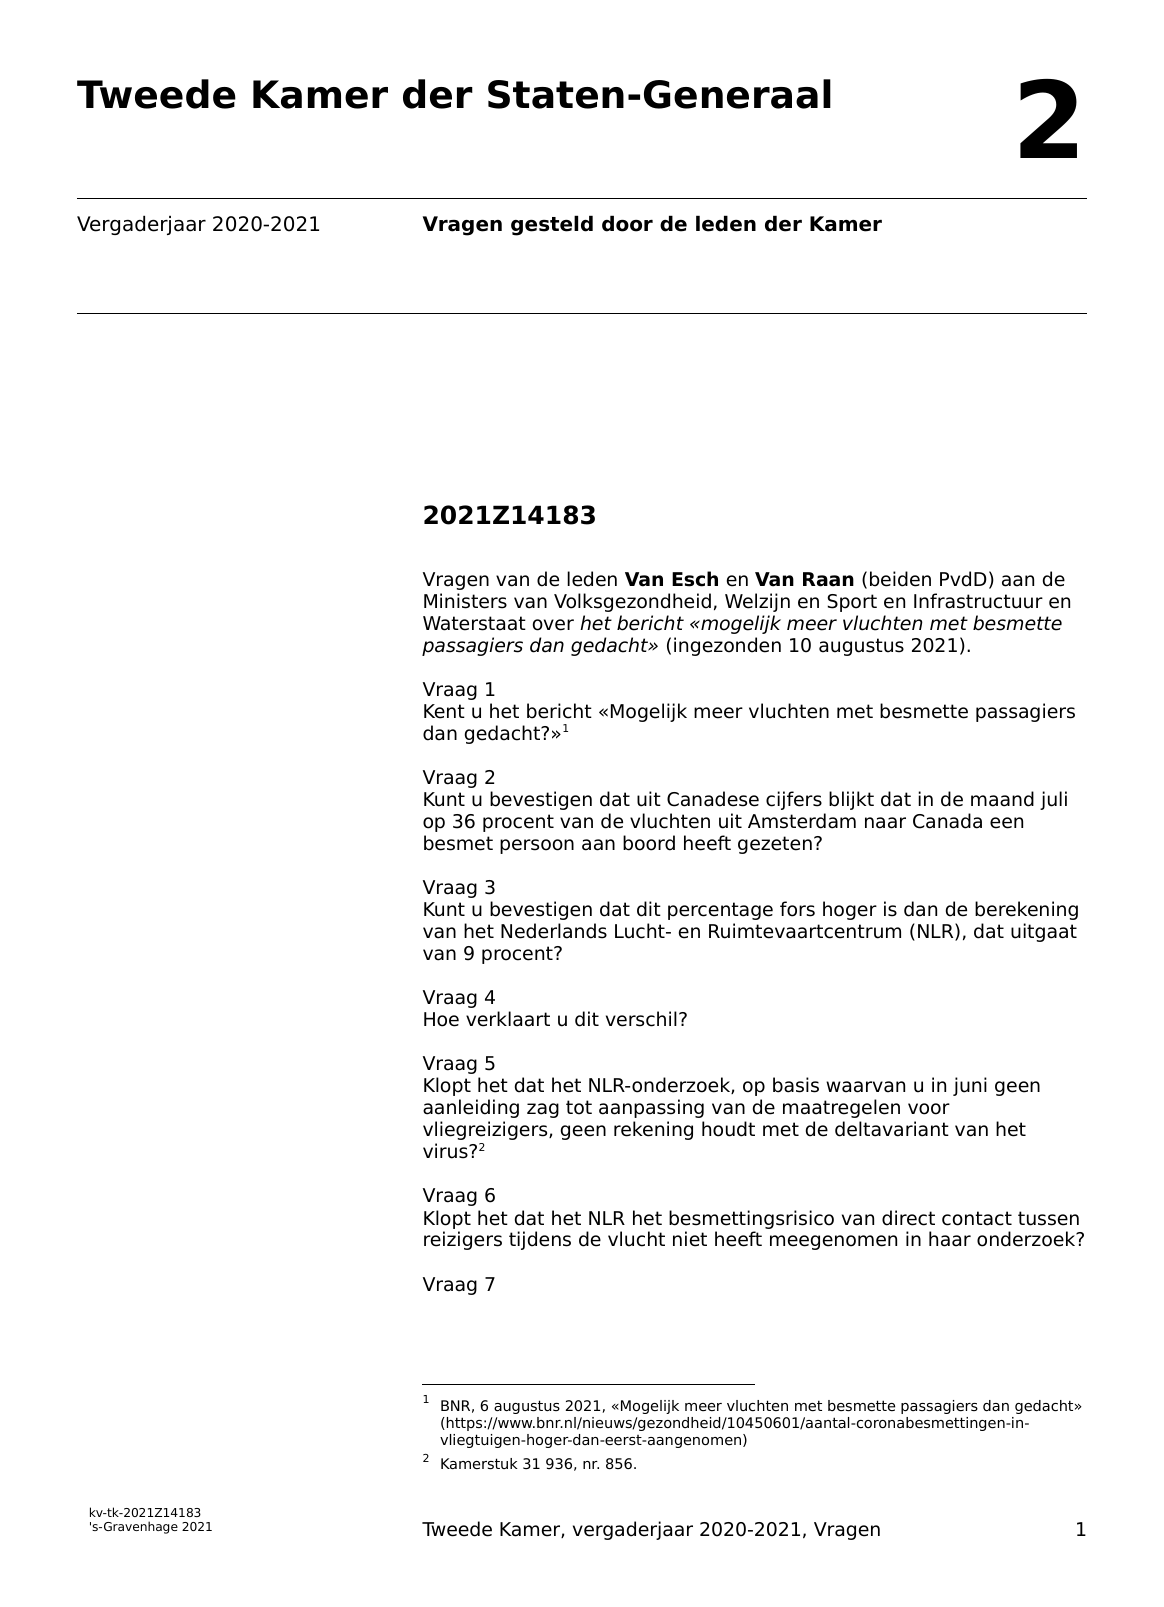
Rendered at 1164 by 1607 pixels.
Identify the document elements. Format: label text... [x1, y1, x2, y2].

table_cell Vergaderjaar 2020-2021 [77, 199, 422, 313]
text Vraag 3 [422, 877, 1087, 899]
text 2021Z14183 [422, 501, 1087, 531]
text Kunt u bevestigen dat dit percentage fors hoger is dan de berekening van het Nederlands Lucht- en Ruimtevaartcentrum (NLR), dat uitgaat van 9 procent? [422, 899, 1087, 965]
text Hoe verklaart u dit verschil? [422, 1009, 1087, 1031]
text Vraag 4 [422, 987, 1087, 1009]
table_cell Vragen gesteld door de leden der Kamer [422, 199, 1087, 313]
text Kent u het bericht «Mogelijk meer vluchten met besmette passagiers dan gedacht?» [422, 701, 1087, 745]
text Klopt het dat het NLR het besmettingsrisico van direct contact tussen reizigers tijdens de vlucht niet heeft meegenomen in haar onderzoek? [422, 1207, 1087, 1251]
text Vragen van de leden Van Esch en Van Raan (beiden PvdD) aan de Ministers van Volksgezondheid, Welzijn en Sport en Infrastructuur en Waterstaat over het bericht «mogelijk meer vluchten met besmette passagiers dan gedacht» (ingezonden 10 augustus 2021). [422, 569, 1087, 657]
table_header 2 [886, 59, 1087, 198]
text kv-tk-2021Z14183 [88, 1506, 323, 1520]
text Kamerstuk 31 936, nr. 856. [422, 1452, 1087, 1474]
text Vraag 1 [422, 679, 1087, 701]
table_header Tweede Kamer der Staten-Generaal [77, 59, 886, 198]
text Vraag 7 [422, 1273, 1087, 1296]
text Vraag 6 [422, 1185, 1087, 1207]
text Vraag 5 [422, 1053, 1087, 1075]
text Vraag 2 [422, 767, 1087, 789]
text Klopt het dat het NLR-onderzoek, op basis waarvan u in juni geen aanleiding zag tot aanpassing van de maatregelen voor vliegreizigers, geen rekening houdt met de deltavariant van het virus? [422, 1075, 1087, 1163]
text Kunt u bevestigen dat uit Canadese cijfers blijkt dat in de maand juli op 36 procent van de vluchten uit Amsterdam naar Canada een besmet persoon aan boord heeft gezeten? [422, 789, 1087, 855]
text 's-Gravenhage 2021 [88, 1520, 323, 1534]
text BNR, 6 augustus 2021, «Mogelijk meer vluchten met besmette passagiers dan gedacht» (https://www.bnr.nl/nieuws/gezondheid/10450601/aantal-coronabesmettingen-in-vliegtuigen-hoger-dan-eerst-aangenomen) [422, 1393, 1087, 1449]
